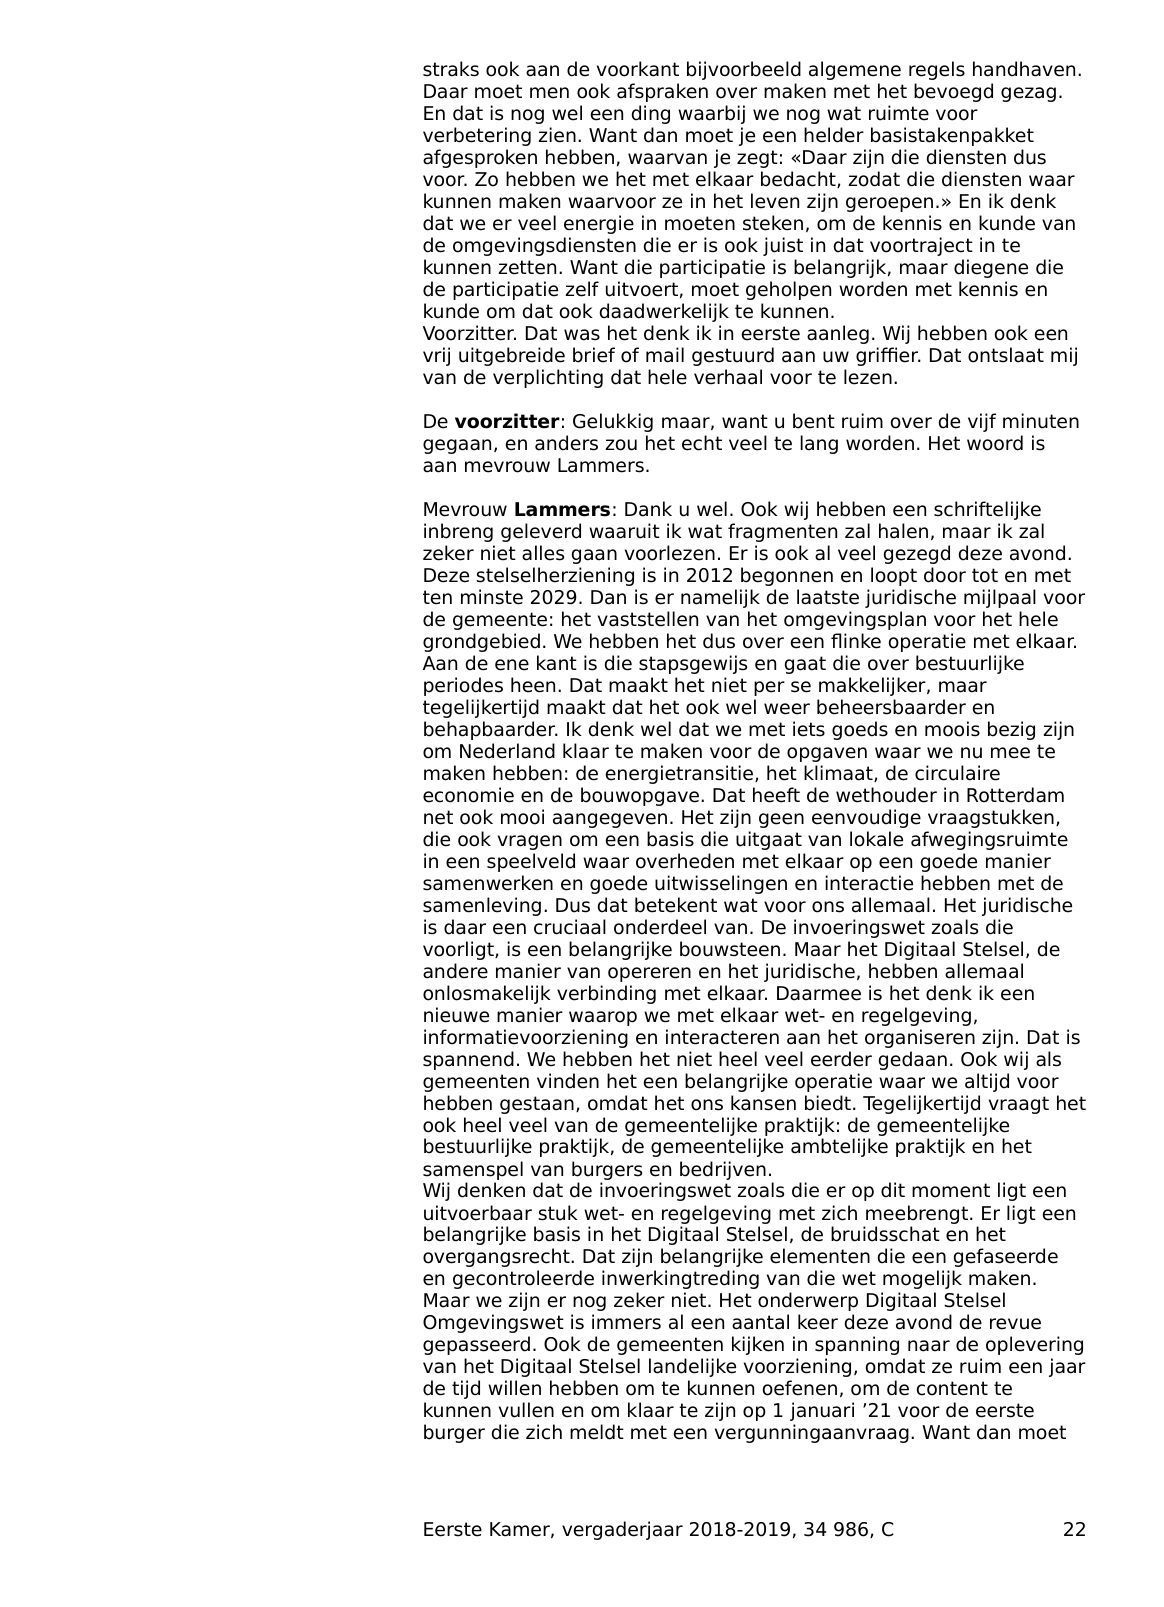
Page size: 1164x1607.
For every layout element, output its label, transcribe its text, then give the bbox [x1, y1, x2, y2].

text Deze stelselherziening is in 2012 begonnen en loopt door tot en met ten minste 2029. Dan is er namelijk de laatste juridische mijlpaal voor de gemeente: het vaststellen van het omgevingsplan voor het hele grondgebied. We hebben het dus over een flinke operatie met elkaar. Aan de ene kant is die stapsgewijs en gaat die over bestuurlijke periodes heen. Dat maakt het niet per se makkelijker, maar tegelijkertijd maakt dat het ook wel weer beheersbaarder en behapbaarder. Ik denk wel dat we met iets goeds en moois bezig zijn om Nederland klaar te maken voor de opgaven waar we nu mee te maken hebben: de energietransitie, het klimaat, de circulaire economie en de bouwopgave. Dat heeft de wethouder in Rotterdam net ook mooi aangegeven. Het zijn geen eenvoudige vraagstukken, die ook vragen om een basis die uitgaat van lokale afwegingsruimte in een speelveld waar overheden met elkaar op een goede manier samenwerken en goede uitwisselingen en interactie hebben met de samenleving. Dus dat betekent wat voor ons allemaal. Het juridische is daar een cruciaal onderdeel van. De invoeringswet zoals die voorligt, is een belangrijke bouwsteen. Maar het Digitaal Stelsel, de andere manier van opereren en het juridische, hebben allemaal onlosmakelijk verbinding met elkaar. Daarmee is het denk ik een nieuwe manier waarop we met elkaar wet- en regelgeving, informatievoorziening en interacteren aan het organiseren zijn. Dat is spannend. We hebben het niet heel veel eerder gedaan. Ook wij als gemeenten vinden het een belangrijke operatie waar we altijd voor hebben gestaan, omdat het ons kansen biedt. Tegelijkertijd vraagt het ook heel veel van de gemeentelijke praktijk: de gemeentelijke bestuurlijke praktijk, de gemeentelijke ambtelijke praktijk en het samenspel van burgers en bedrijven. [422, 565, 1087, 1180]
text straks ook aan de voorkant bijvoorbeeld algemene regels handhaven. Daar moet men ook afspraken over maken met het bevoegd gezag. En dat is nog wel een ding waarbij we nog wat ruimte voor verbetering zien. Want dan moet je een helder basistakenpakket afgesproken hebben, waarvan je zegt: «Daar zijn die diensten dus voor. Zo hebben we het met elkaar bedacht, zodat die diensten waar kunnen maken waarvoor ze in het leven zijn geroepen.» En ik denk dat we er veel energie in moeten steken, om de kennis en kunde van de omgevingsdiensten die er is ook juist in dat voortraject in te kunnen zetten. Want die participatie is belangrijk, maar diegene die de participatie zelf uitvoert, moet geholpen worden met kennis en kunde om dat ook daadwerkelijk te kunnen. [422, 59, 1087, 323]
text Wij denken dat de invoeringswet zoals die er op dit moment ligt een uitvoerbaar stuk wet- en regelgeving met zich meebrengt. Er ligt een belangrijke basis in het Digitaal Stelsel, de bruidsschat en het overgangsrecht. Dat zijn belangrijke elementen die een gefaseerde en gecontroleerde inwerkingtreding van die wet mogelijk maken. [422, 1180, 1087, 1290]
text Voorzitter. Dat was het denk ik in eerste aanleg. Wij hebben ook een vrij uitgebreide brief of mail gestuurd aan uw griffier. Dat ontslaat mij van de verplichting dat hele verhaal voor te lezen. [422, 323, 1087, 389]
text Mevrouw Lammers: Dank u wel. Ook wij hebben een schriftelijke inbreng geleverd waaruit ik wat fragmenten zal halen, maar ik zal zeker niet alles gaan voorlezen. Er is ook al veel gezegd deze avond. [422, 499, 1087, 565]
text De voorzitter: Gelukkig maar, want u bent ruim over de vijf minuten gegaan, en anders zou het echt veel te lang worden. Het woord is aan mevrouw Lammers. [422, 411, 1087, 477]
text Maar we zijn er nog zeker niet. Het onderwerp Digitaal Stelsel Omgevingswet is immers al een aantal keer deze avond de revue gepasseerd. Ook de gemeenten kijken in spanning naar de oplevering van het Digitaal Stelsel landelijke voorziening, omdat ze ruim een jaar de tijd willen hebben om te kunnen oefenen, om de content te kunnen vullen en om klaar te zijn op 1 januari ’21 voor de eerste burger die zich meldt met een vergunningaanvraag. Want dan moet [422, 1290, 1087, 1444]
